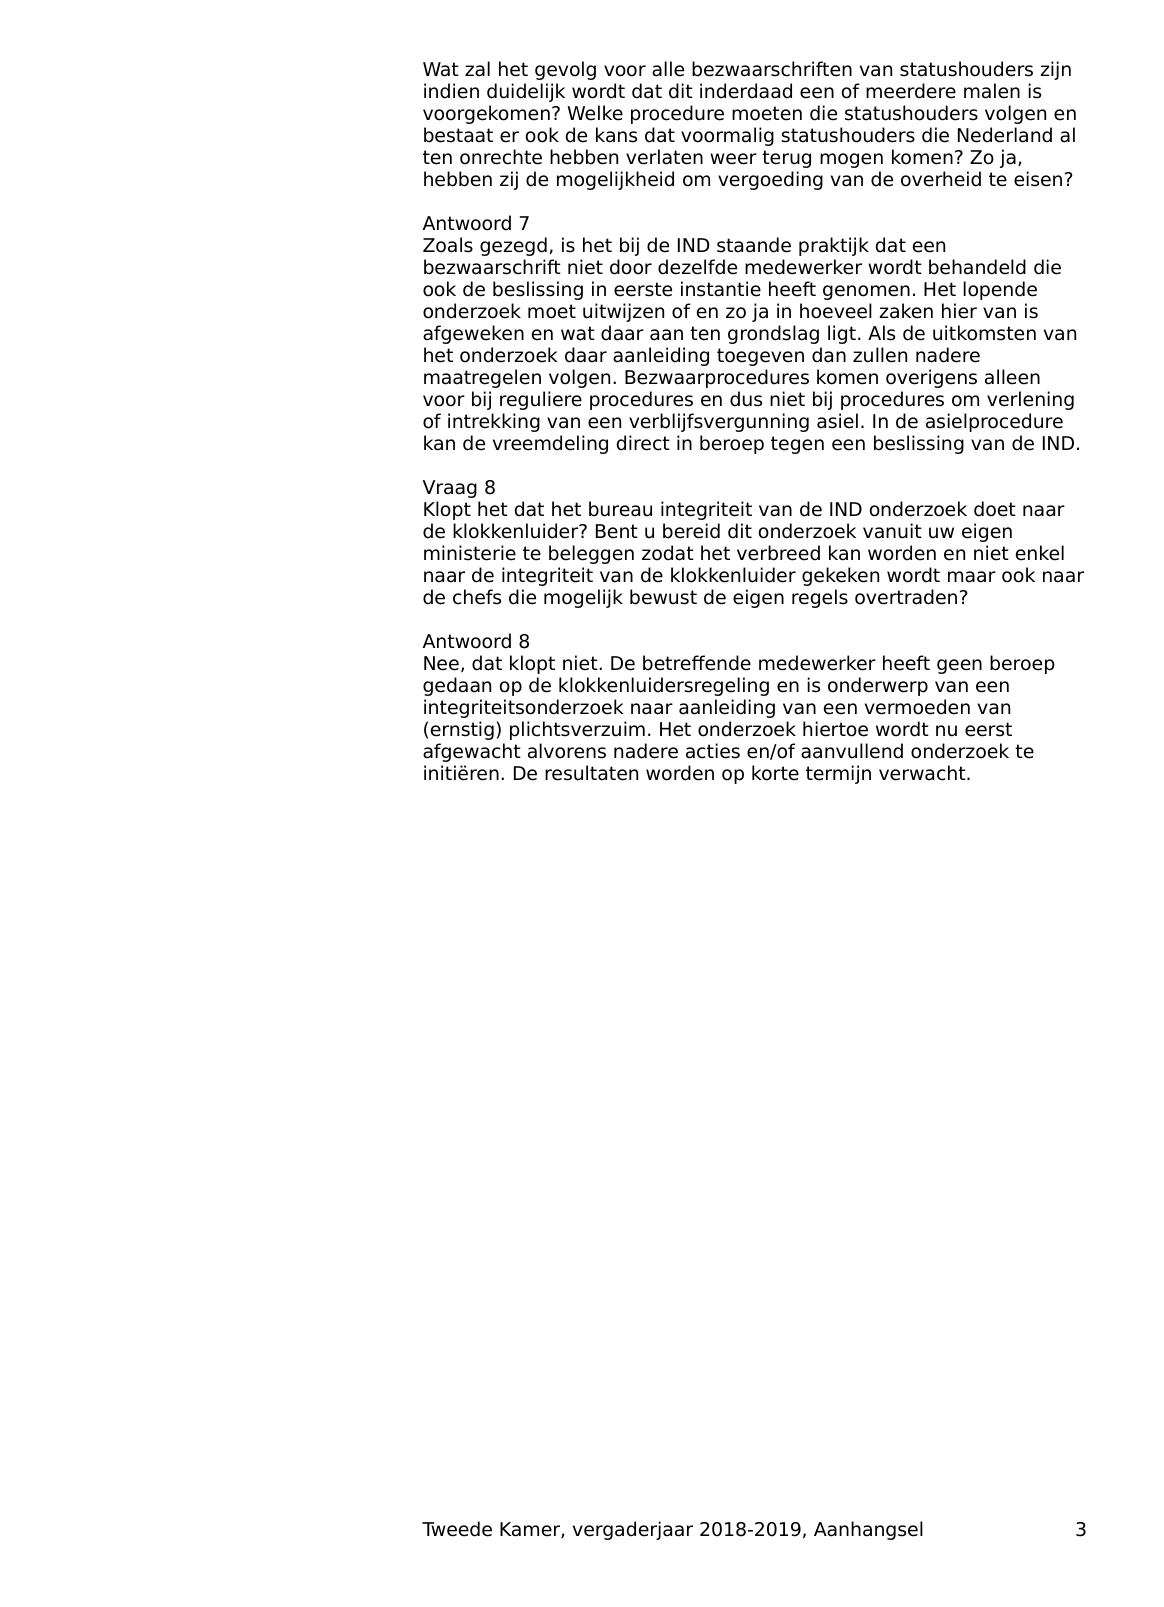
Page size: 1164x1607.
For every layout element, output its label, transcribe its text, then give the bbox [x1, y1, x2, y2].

text Antwoord 8 [422, 631, 1087, 653]
text Nee, dat klopt niet. De betreffende medewerker heeft geen beroep gedaan op de klokkenluidersregeling en is onderwerp van een integriteitsonderzoek naar aanleiding van een vermoeden van (ernstig) plichtsverzuim. Het onderzoek hiertoe wordt nu eerst afgewacht alvorens nadere acties en/of aanvullend onderzoek te initiëren. De resultaten worden op korte termijn verwacht. [422, 653, 1087, 785]
text Klopt het dat het bureau integriteit van de IND onderzoek doet naar de klokkenluider? Bent u bereid dit onderzoek vanuit uw eigen ministerie te beleggen zodat het verbreed kan worden en niet enkel naar de integriteit van de klokkenluider gekeken wordt maar ook naar de chefs die mogelijk bewust de eigen regels overtraden? [422, 499, 1087, 609]
text Antwoord 7 [422, 213, 1087, 235]
text Wat zal het gevolg voor alle bezwaarschriften van statushouders zijn indien duidelijk wordt dat dit inderdaad een of meerdere malen is voorgekomen? Welke procedure moeten die statushouders volgen en bestaat er ook de kans dat voormalig statushouders die Nederland al ten onrechte hebben verlaten weer terug mogen komen? Zo ja, hebben zij de mogelijkheid om vergoeding van de overheid te eisen? [422, 59, 1087, 191]
text Zoals gezegd, is het bij de IND staande praktijk dat een bezwaarschrift niet door dezelfde medewerker wordt behandeld die ook de beslissing in eerste instantie heeft genomen. Het lopende onderzoek moet uitwijzen of en zo ja in hoeveel zaken hier van is afgeweken en wat daar aan ten grondslag ligt. Als de uitkomsten van het onderzoek daar aanleiding toegeven dan zullen nadere maatregelen volgen. Bezwaarprocedures komen overigens alleen voor bij reguliere procedures en dus niet bij procedures om verlening of intrekking van een verblijfsvergunning asiel. In de asielprocedure kan de vreemdeling direct in beroep tegen een beslissing van de IND. [422, 235, 1087, 455]
text Vraag 8 [422, 477, 1087, 499]
